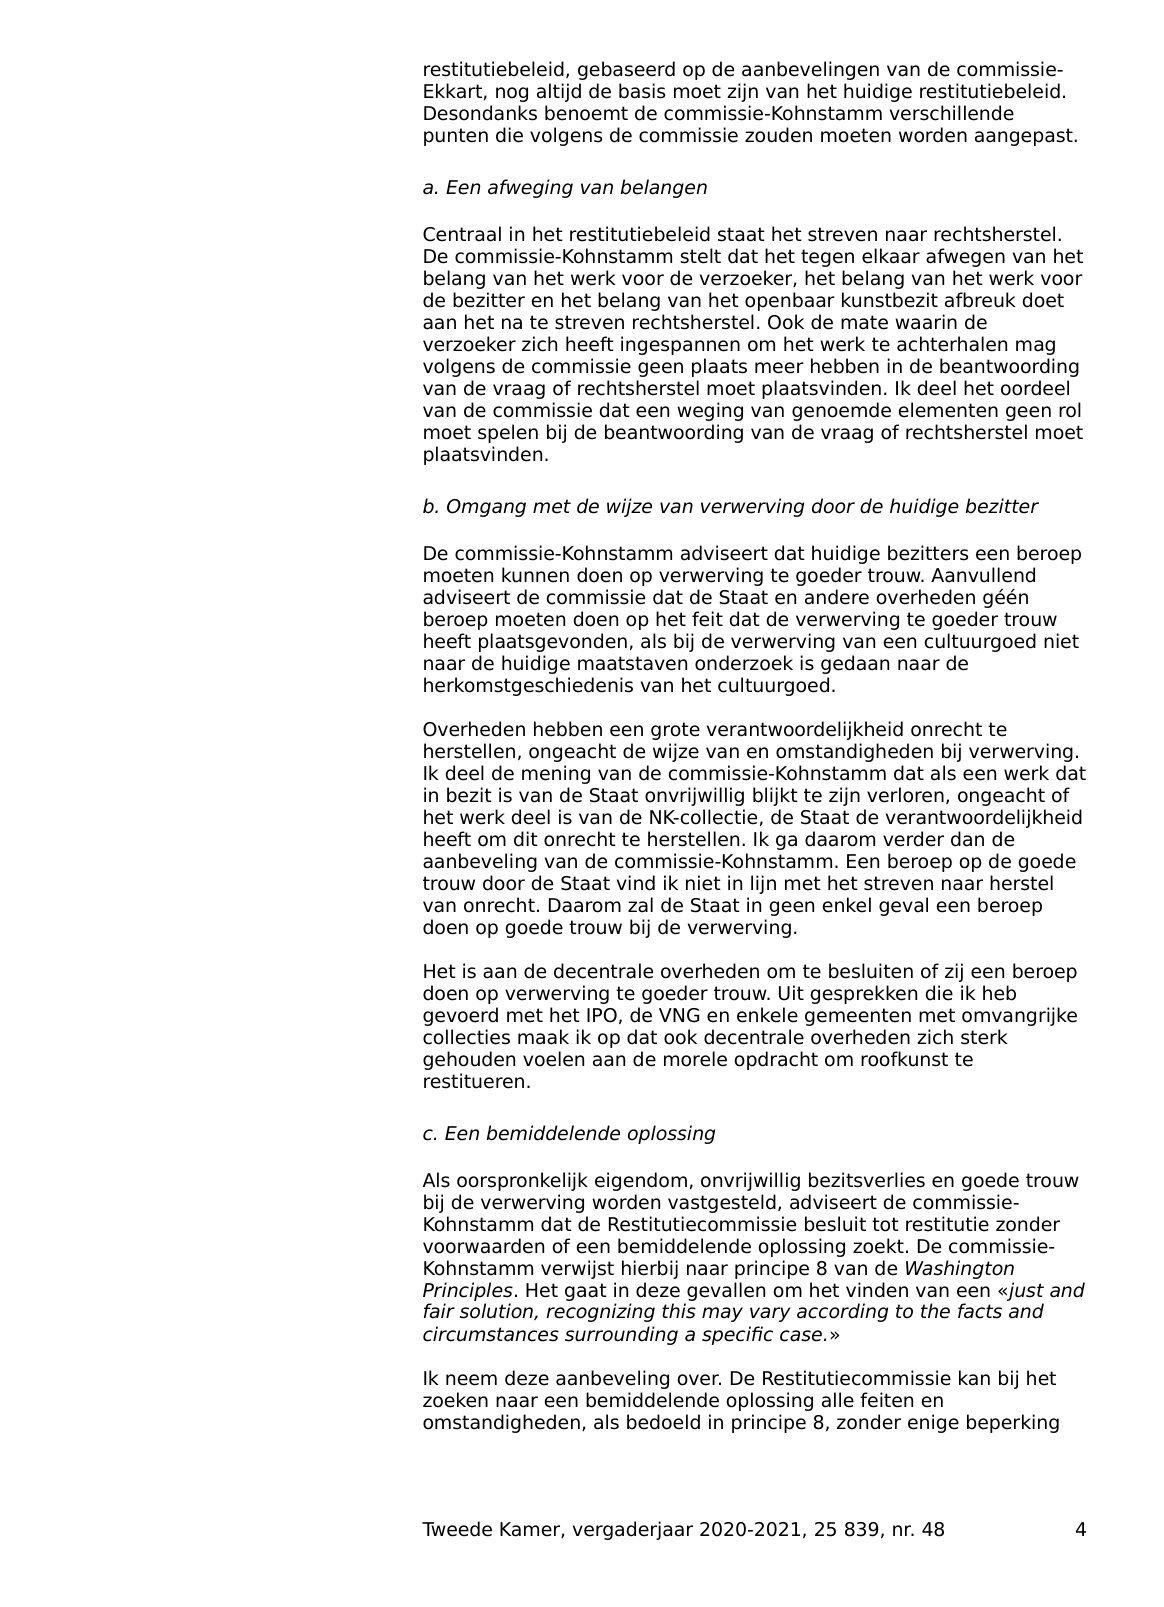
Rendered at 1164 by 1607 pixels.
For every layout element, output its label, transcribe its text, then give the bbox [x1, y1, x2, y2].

text Overheden hebben een grote verantwoordelijkheid onrecht te herstellen, ongeacht de wijze van en omstandigheden bij verwerving. Ik deel de mening van de commissie-Kohnstamm dat als een werk dat in bezit is van de Staat onvrijwillig blijkt te zijn verloren, ongeacht of het werk deel is van de NK-collectie, de Staat de verantwoordelijkheid heeft om dit onrecht te herstellen. Ik ga daarom verder dan de aanbeveling van de commissie-Kohnstamm. Een beroep op de goede trouw door de Staat vind ik niet in lijn met het streven naar herstel van onrecht. Daarom zal de Staat in geen enkel geval een beroep doen op goede trouw bij de verwerving. [422, 719, 1087, 938]
text Het is aan de decentrale overheden om te besluiten of zij een beroep doen op verwerving te goeder trouw. Uit gesprekken die ik heb gevoerd met het IPO, de VNG en enkele gemeenten met omvangrijke collecties maak ik op dat ook decentrale overheden zich sterk gehouden voelen aan de morele opdracht om roofkunst te restitueren. [422, 961, 1087, 1093]
text Ik neem deze aanbeveling over. De Restitutiecommissie kan bij het zoeken naar een bemiddelende oplossing alle feiten en omstandigheden, als bedoeld in principe 8, zonder enige beperking [422, 1368, 1087, 1433]
subtitle a. Een afweging van belangen [422, 177, 1087, 199]
subtitle b. Omgang met de wijze van verwerving door de huidige bezitter [422, 496, 1087, 518]
text Als oorspronkelijk eigendom, onvrijwillig bezitsverlies en goede trouw bij de verwerving worden vastgesteld, adviseert de commissie-Kohnstamm dat de Restitutiecommissie besluit tot restitutie zonder voorwaarden of een bemiddelende oplossing zoekt. De commissie-Kohnstamm verwijst hierbij naar principe 8 van de Washington Principles. Het gaat in deze gevallen om het vinden van een «just and fair solution, recognizing this may vary according to the facts and circumstances surrounding a specific case.» [422, 1169, 1087, 1345]
text De commissie-Kohnstamm adviseert dat huidige bezitters een beroep moeten kunnen doen op verwerving te goeder trouw. Aanvullend adviseert de commissie dat de Staat en andere overheden géén beroep moeten doen op het feit dat de verwerving te goeder trouw heeft plaatsgevonden, als bij de verwerving van een cultuurgoed niet naar de huidige maatstaven onderzoek is gedaan naar de herkomstgeschiedenis van het cultuurgoed. [422, 543, 1087, 697]
subtitle c. Een bemiddelende oplossing [422, 1123, 1087, 1144]
text restitutiebeleid, gebaseerd op de aanbevelingen van de commissie-Ekkart, nog altijd de basis moet zijn van het huidige restitutiebeleid. Desondanks benoemt de commissie-Kohnstamm verschillende punten die volgens de commissie zouden moeten worden aangepast. [422, 59, 1087, 147]
text Centraal in het restitutiebeleid staat het streven naar rechtsherstel. De commissie-Kohnstamm stelt dat het tegen elkaar afwegen van het belang van het werk voor de verzoeker, het belang van het werk voor de bezitter en het belang van het openbaar kunstbezit afbreuk doet aan het na te streven rechtsherstel. Ook de mate waarin de verzoeker zich heeft ingespannen om het werk te achterhalen mag volgens de commissie geen plaats meer hebben in de beantwoording van de vraag of rechtsherstel moet plaatsvinden. Ik deel het oordeel van de commissie dat een weging van genoemde elementen geen rol moet spelen bij de beantwoording van de vraag of rechtsherstel moet plaatsvinden. [422, 224, 1087, 466]
